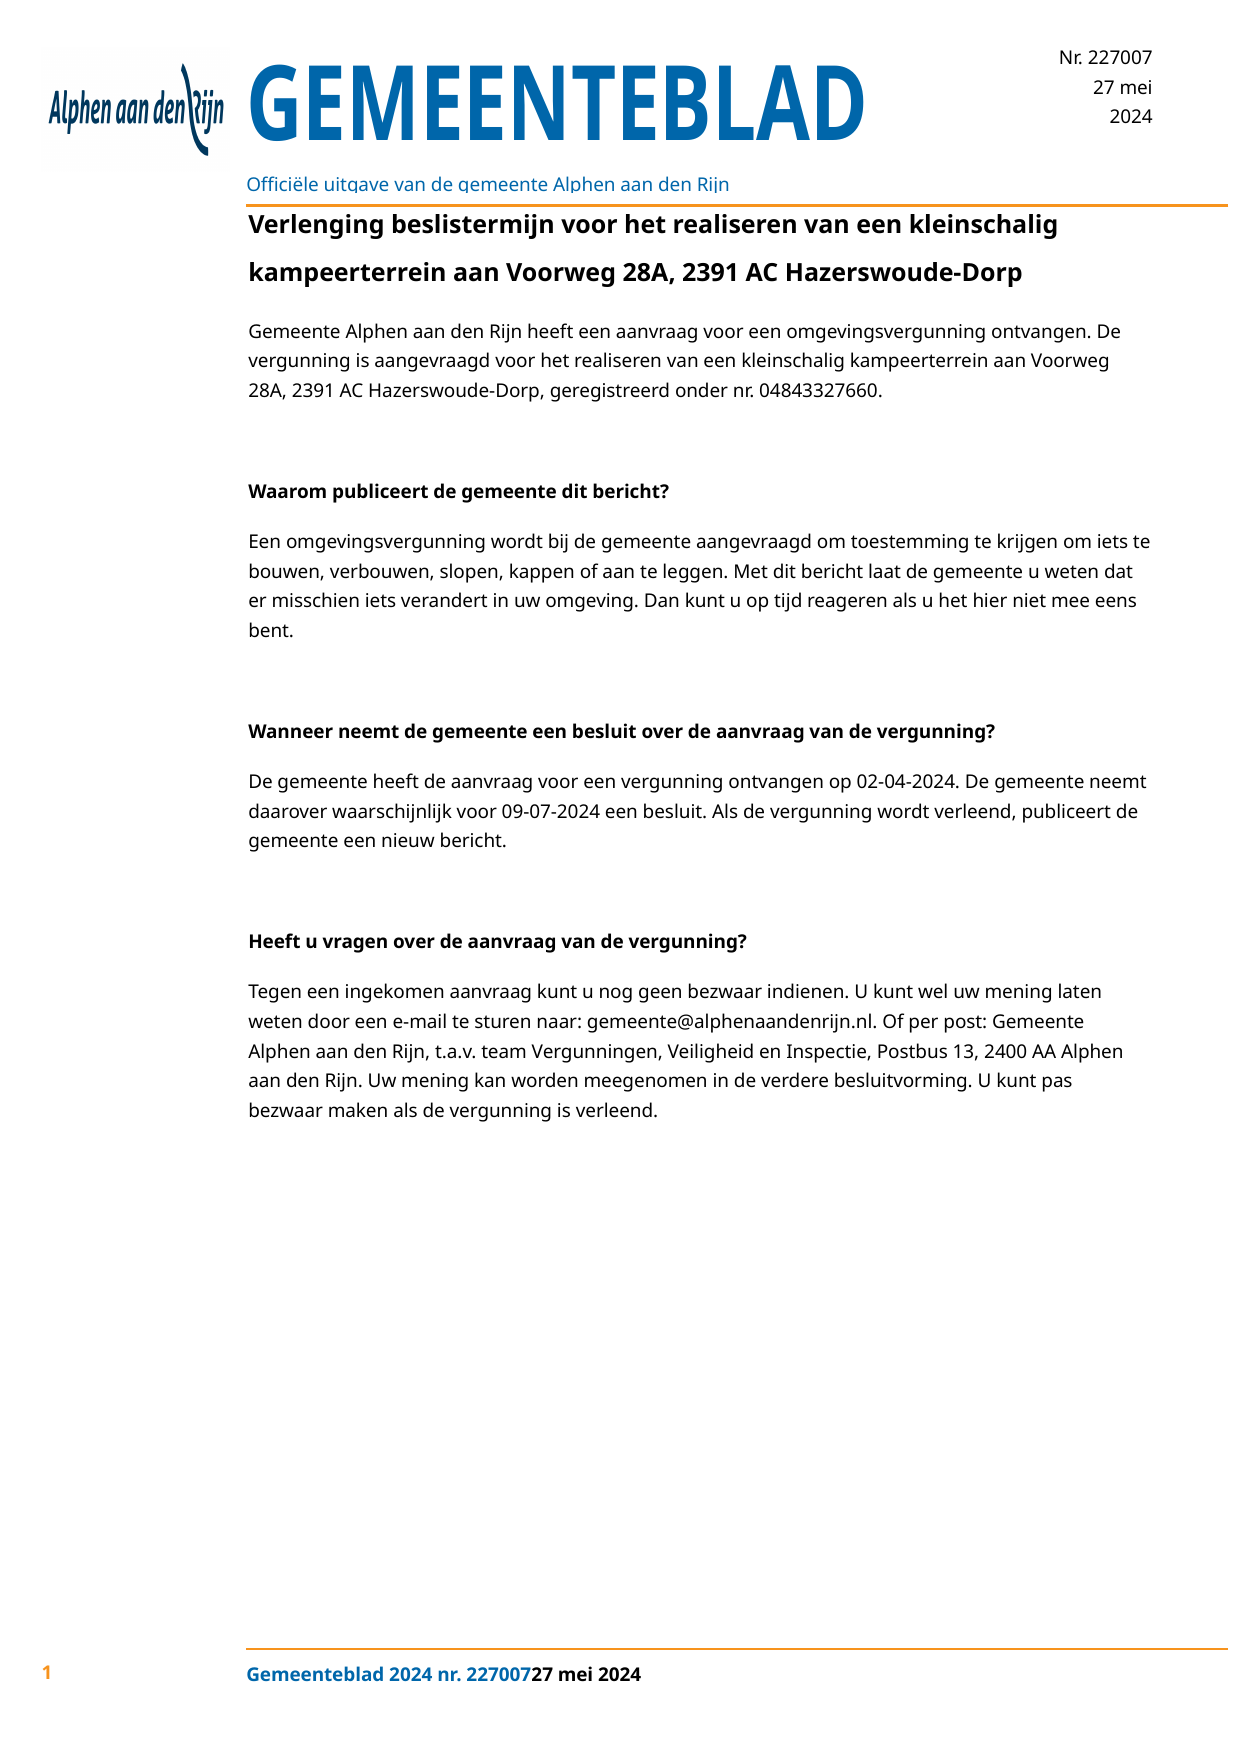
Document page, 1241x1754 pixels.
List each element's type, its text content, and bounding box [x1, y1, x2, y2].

text Heeft u vragen over de aanvraag van de vergunning? [248, 928, 1152, 954]
text Wanneer neemt de gemeente een besluit over de aanvraag van de vergunning? [248, 718, 1152, 744]
text Verlenging beslistermijn voor het realiseren van een kleinschalig kampeerterrein aan Voorweg 28A, 2391 AC Hazerswoude-Dorp [248, 207, 1152, 288]
picture [41, 47, 231, 172]
text De gemeente heeft de aanvraag voor een vergunning ontvangen op 02-04-2024. De gemeente neemt daarover waarschijnlijk voor 09-07-2024 een besluit. Als de vergunning wordt verleend, publiceert de gemeente een nieuw bericht. [248, 768, 1152, 853]
text Gemeente Alphen aan den Rijn heeft een aanvraag voor een omgevingsvergunning ontvangen. De vergunning is aangevraagd voor het realiseren van een kleinschalig kampeerterrein aan Voorweg 28A, 2391 AC Hazerswoude-Dorp, geregistreerd onder nr. 04843327660. [248, 318, 1152, 403]
text Een omgevingsvergunning wordt bij de gemeente aangevraagd om toestemming te krijgen om iets te bouwen, verbouwen, slopen, kappen of aan te leggen. Met dit bericht laat de gemeente u weten dat er misschien iets verandert in uw omgeving. Dan kunt u op tijd reageren als u het hier niet mee eens bent. [248, 528, 1152, 643]
text Waarom publiceert de gemeente dit bericht? [248, 478, 1152, 504]
text Tegen een ingekomen aanvraag kunt u nog geen bezwaar indienen. U kunt wel uw mening laten weten door een e-mail te sturen naar: gemeente@alphenaandenrijn.nl. Of per post: Gemeente Alphen aan den Rijn, t.a.v. team Vergunningen, Veiligheid en Inspectie, Postbus 13, 2400 AA Alphen aan den Rijn. Uw mening kan worden meegenomen in de verdere besluitvorming. U kunt pas bezwaar maken als de vergunning is verleend. [248, 979, 1152, 1123]
